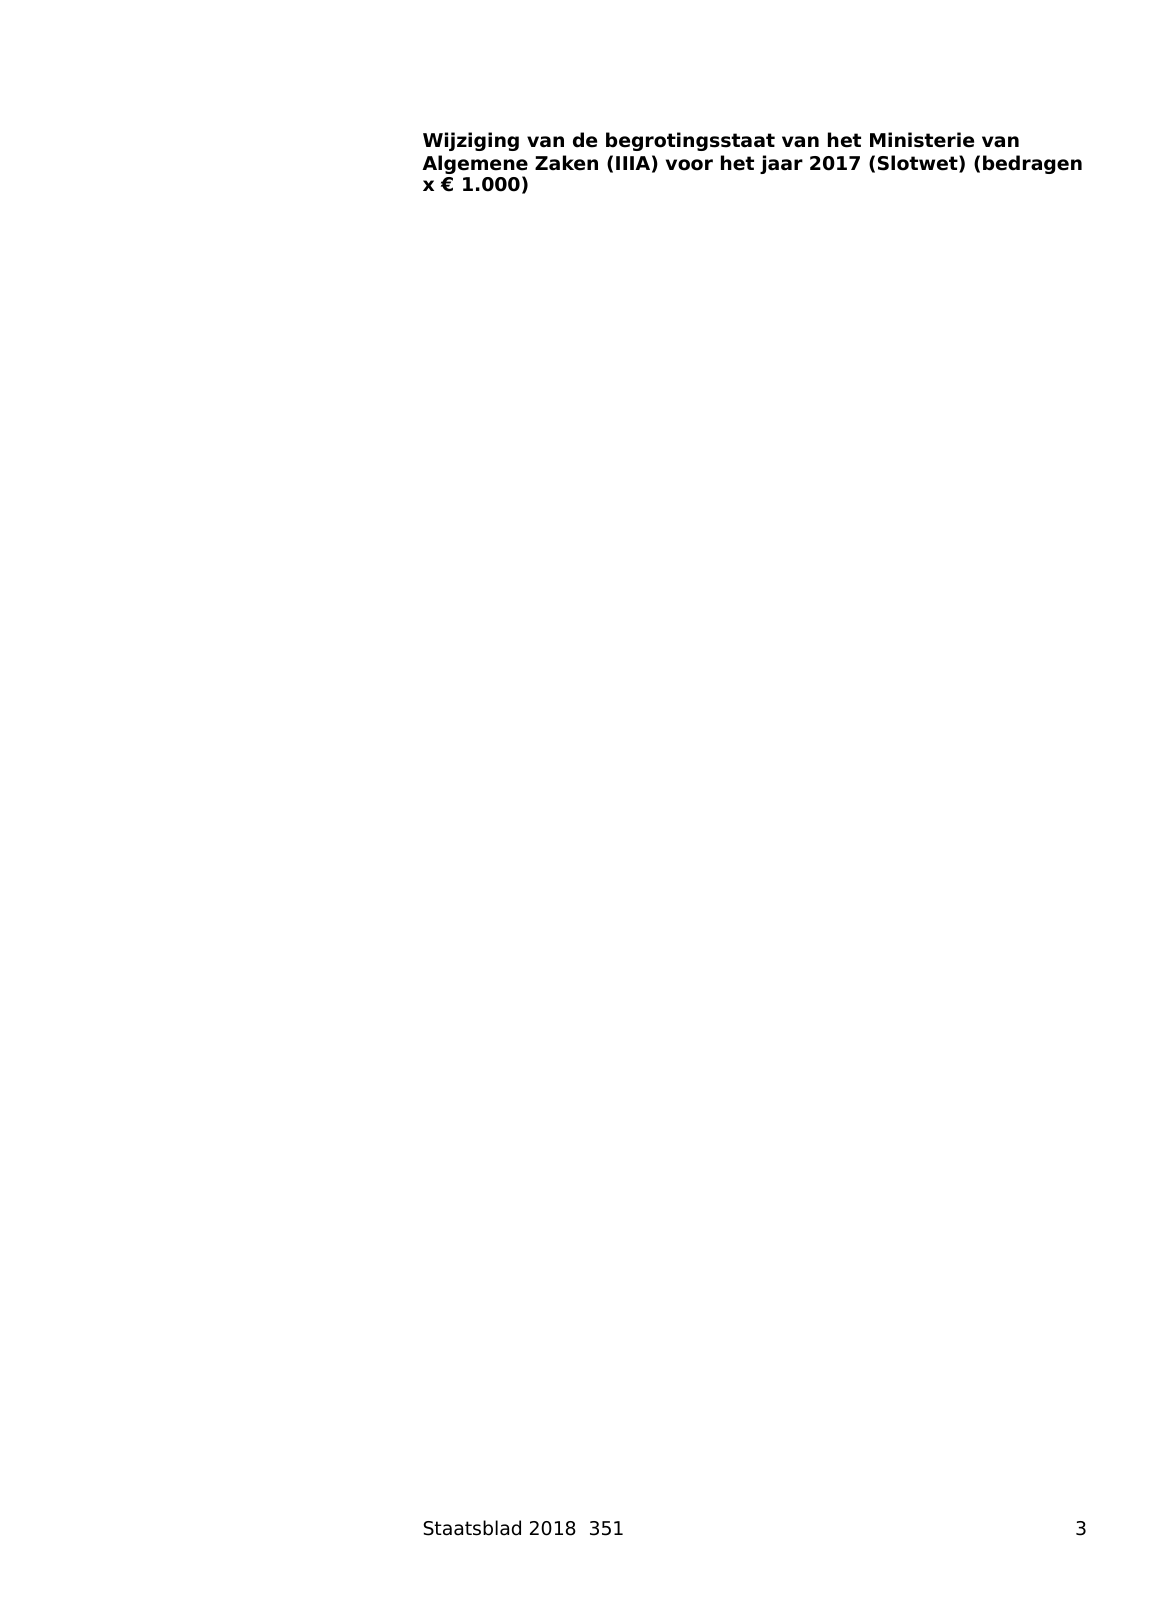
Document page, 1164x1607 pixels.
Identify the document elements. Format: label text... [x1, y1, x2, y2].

subtitle Wijziging van de begrotingsstaat van het Ministerie van Algemene Zaken (IIIA) voor het jaar 2017 (Slotwet) (bedragen x € 1.000) [422, 130, 1087, 196]
